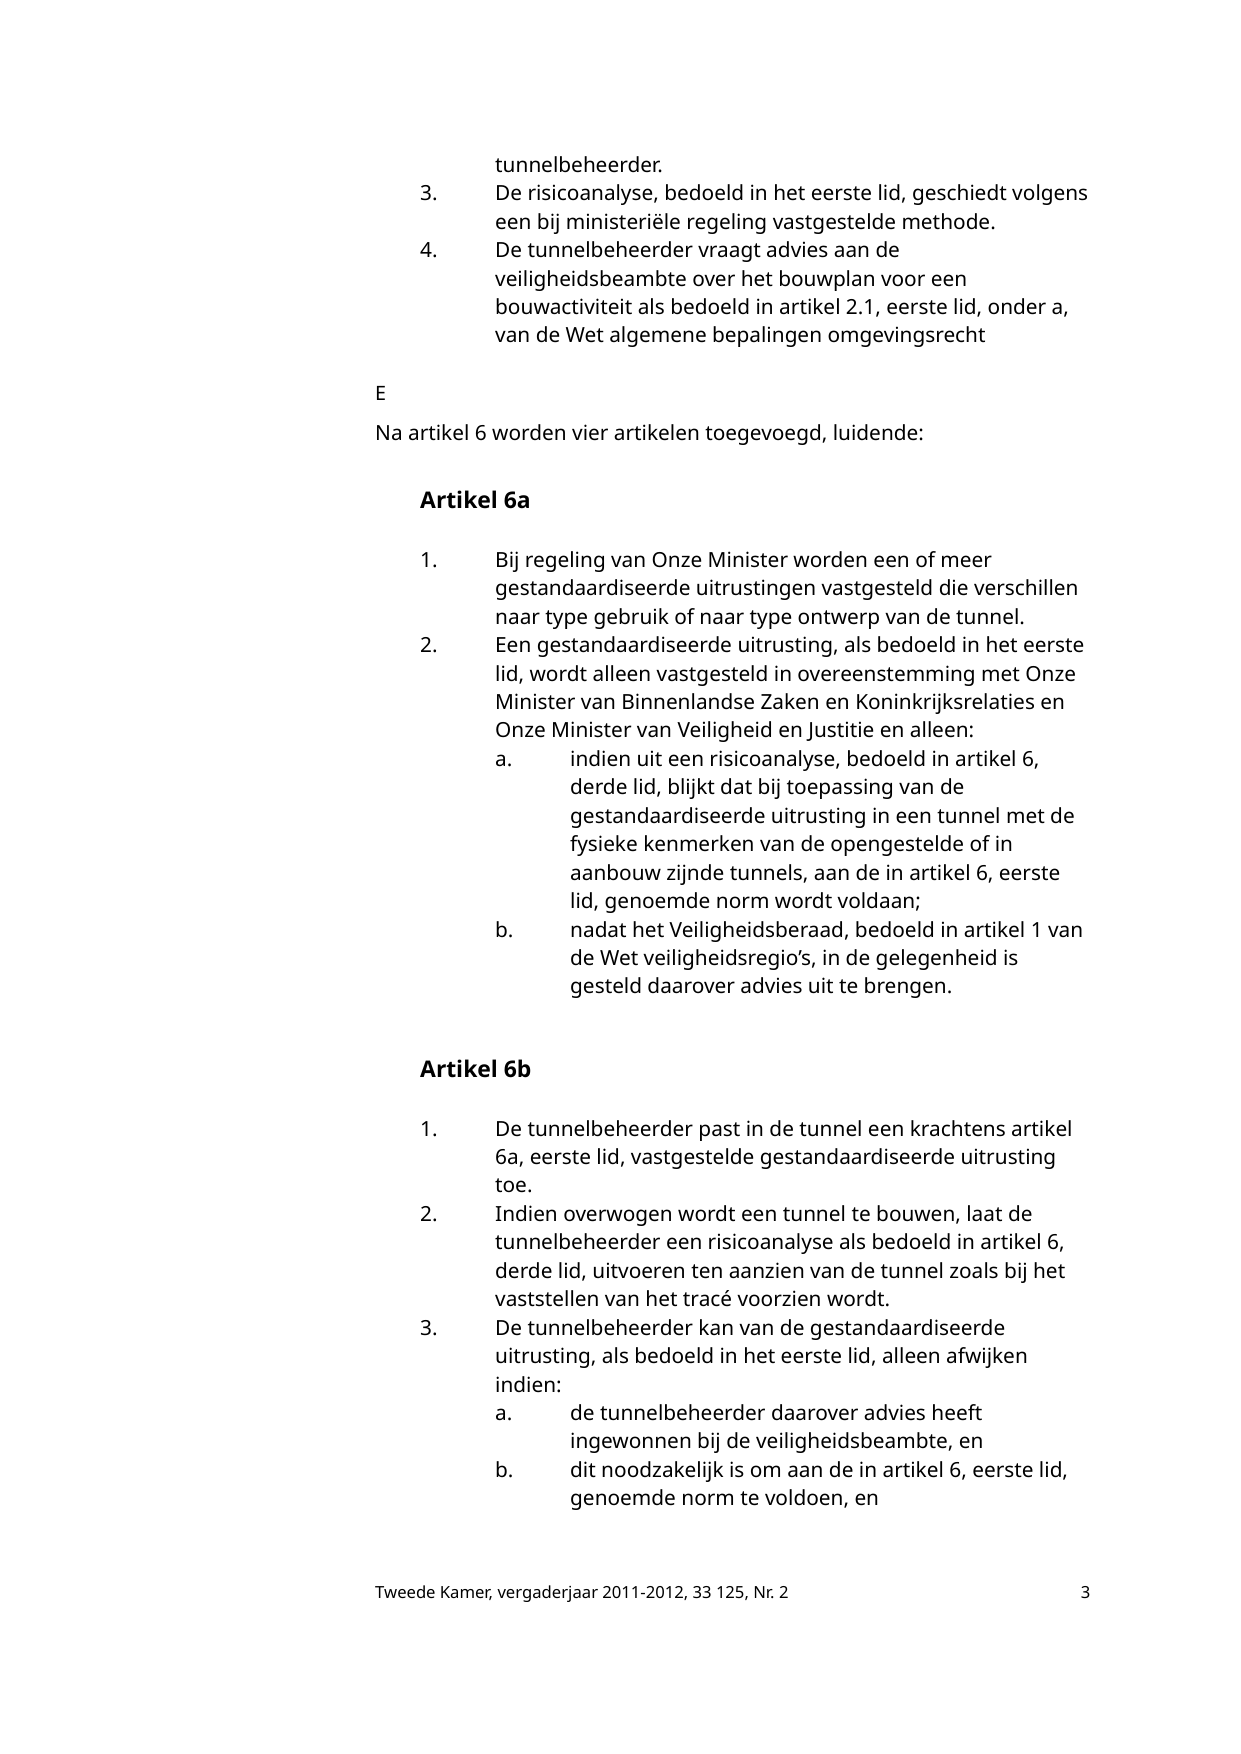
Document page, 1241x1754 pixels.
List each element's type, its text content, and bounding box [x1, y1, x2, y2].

subtitle Artikel 6a [420, 484, 1090, 515]
list Indien overwogen wordt een tunnel te bouwen, laat de tunnelbeheerder een risicoanalyse als bedoeld in artikel 6, derde lid, uitvoeren ten aanzien van de tunnel zoals bij het vaststellen van het tracé voorzien wordt. [420, 1199, 1090, 1313]
list nadat het Veiligheidsberaad, bedoeld in artikel 1 van de Wet veiligheidsregio’s, in de gelegenheid is gesteld daarover advies uit te brengen. [495, 915, 1090, 1000]
subtitle Artikel 6b [420, 1052, 1090, 1084]
list de tunnelbeheerder daarover advies heeft ingewonnen bij de veiligheidsbeambte, en [495, 1398, 1090, 1455]
list indien uit een risicoanalyse, bedoeld in artikel 6, derde lid, blijkt dat bij toepassing van de gestandaardiseerde uitrusting in een tunnel met de fysieke kenmerken van de opengestelde of in aanbouw zijnde tunnels, aan de in artikel 6, eerste lid, genoemde norm wordt voldaan; [495, 744, 1090, 915]
list De tunnelbeheerder past in de tunnel een krachtens artikel 6a, eerste lid, vastgestelde gestandaardiseerde uitrusting toe. [420, 1114, 1090, 1199]
list Bij regeling van Onze Minister worden een of meer gestandaardiseerde uitrustingen vastgesteld die verschillen naar type gebruik of naar type ontwerp van de tunnel. [420, 545, 1090, 630]
list De tunnelbeheerder kan van de gestandaardiseerde uitrusting, als bedoeld in het eerste lid, alleen afwijken indien: [420, 1313, 1090, 1398]
text E [375, 379, 1090, 406]
list De tunnelbeheerder vraagt advies aan de veiligheidsbeambte over het bouwplan voor een bouwactiviteit als bedoeld in artikel 2.1, eerste lid, onder a, van de Wet algemene bepalingen omgevingsrecht [420, 235, 1090, 349]
text Na artikel 6 worden vier artikelen toegevoegd, luidende: [375, 418, 1090, 446]
list dit noodzakelijk is om aan de in artikel 6, eerste lid, genoemde norm te voldoen, en [495, 1455, 1090, 1512]
list De risicoanalyse, bedoeld in het eerste lid, geschiedt volgens een bij ministeriële regeling vastgestelde methode. [420, 178, 1090, 235]
list tunnelbeheerder. [420, 150, 1090, 178]
list Een gestandaardiseerde uitrusting, als bedoeld in het eerste lid, wordt alleen vastgesteld in overeenstemming met Onze Minister van Binnenlandse Zaken en Koninkrijksrelaties en Onze Minister van Veiligheid en Justitie en alleen: [420, 630, 1090, 744]
